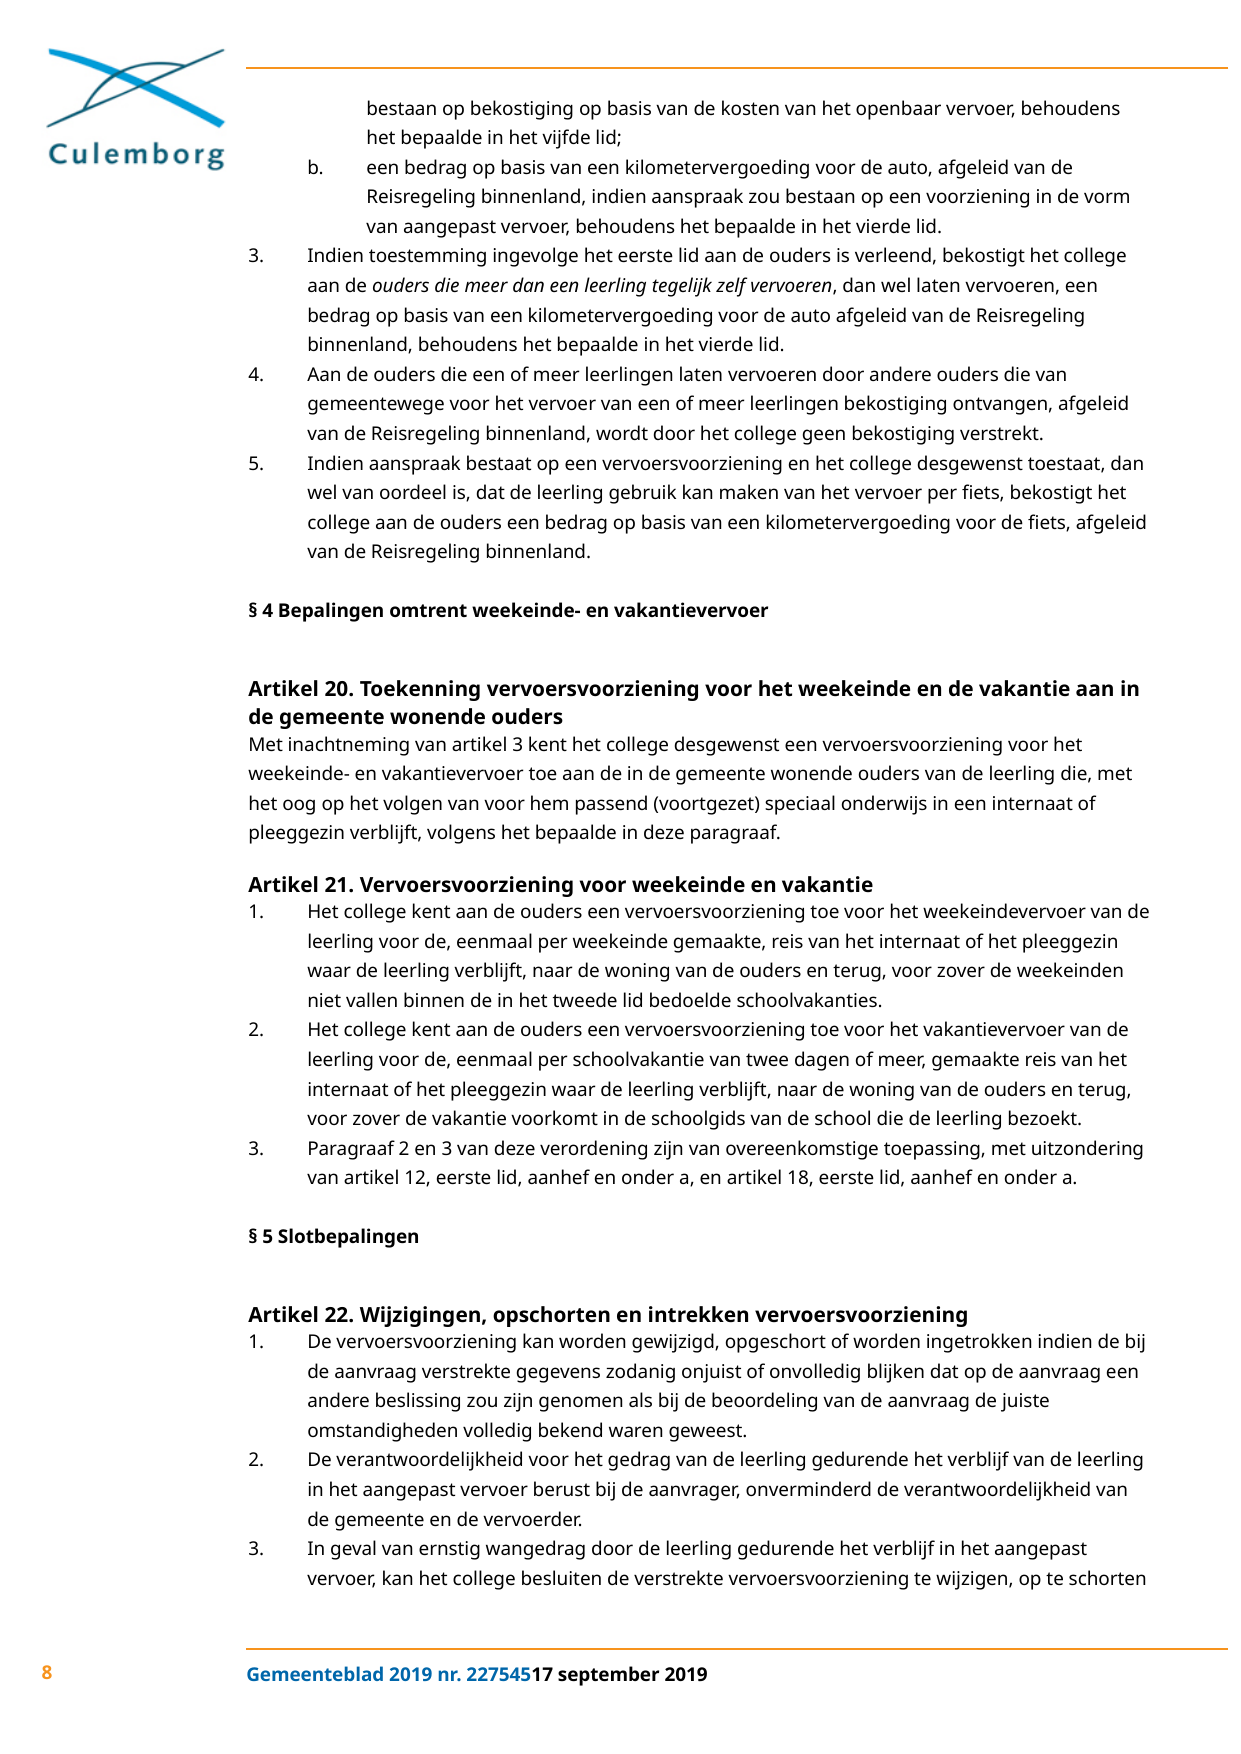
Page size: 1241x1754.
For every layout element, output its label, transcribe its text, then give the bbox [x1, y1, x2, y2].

list Aan de ouders die een of meer leerlingen laten vervoeren door andere ouders die van gemeentewege voor het vervoer van een of meer leerlingen bekostiging ontvangen, afgeleid van de Reisregeling binnenland, wordt door het college geen bekostiging verstrekt. [248, 361, 1152, 446]
list Indien toestemming ingevolge het eerste lid aan de ouders is verleend, bekostigt het college aan de ouders die meer dan een leerling tegelijk zelf vervoeren, dan wel laten vervoeren, een bedrag op basis van een kilometervergoeding voor de auto afgeleid van de Reisregeling binnenland, behoudens het bepaalde in het vierde lid. [248, 243, 1152, 357]
list Het college kent aan de ouders een vervoersvoorziening toe voor het vakantievervoer van de leerling voor de, eenmaal per schoolvakantie van twee dagen of meer, gemaakte reis van het internaat of het pleeggezin waar de leerling verblijft, naar de woning van de ouders en terug, voor zover de vakantie voorkomt in de schoolgids van de school die de leerling bezoekt. [248, 1017, 1152, 1131]
list Het college kent aan de ouders een vervoersvoorziening toe voor het weekeindevervoer van de leerling voor de, eenmaal per weekeinde gemaakte, reis van het internaat of het pleeggezin waar de leerling verblijft, naar de woning van de ouders en terug, voor zover de weekeinden niet vallen binnen de in het tweede lid bedoelde schoolvakanties. [248, 898, 1152, 1013]
list In geval van ernstig wangedrag door de leerling gedurende het verblijf in het aangepast vervoer, kan het college besluiten de verstrekte vervoersvoorziening te wijzigen, op te schorten [248, 1535, 1152, 1591]
picture [41, 47, 231, 172]
text Artikel 21. Vervoersvoorziening voor weekeinde en vakantie [248, 870, 1152, 898]
text Artikel 22. Wijzigingen, opschorten en intrekken vervoersvoorziening [248, 1300, 1152, 1328]
text § 5 Slotbepalingen [248, 1224, 1152, 1249]
list Paragraaf 2 en 3 van deze verordening zijn van overeenkomstige toepassing, met uitzondering van artikel 12, eerste lid, aanhef en onder a, en artikel 18, eerste lid, aanhef en onder a. [248, 1135, 1152, 1190]
text Met inachtneming van artikel 3 kent het college desgewenst een vervoersvoorziening voor het weekeinde- en vakantievervoer toe aan de in de gemeente wonende ouders van de leerling die, met het oog op het volgen van voor hem passend (voortgezet) speciaal onderwijs in een internaat of pleeggezin verblijft, volgens het bepaalde in deze paragraaf. [248, 731, 1152, 845]
list een bedrag op basis van een kilometervergoeding voor de auto, afgeleid van de Reisregeling binnenland, indien aanspraak zou bestaan op een voorziening in de vorm van aangepast vervoer, behoudens het bepaalde in het vierde lid. [307, 154, 1152, 239]
list De vervoersvoorziening kan worden gewijzigd, opgeschort of worden ingetrokken indien de bij de aanvraag verstrekte gegevens zodanig onjuist of onvolledig blijken dat op de aanvraag een andere beslissing zou zijn genomen als bij de beoordeling van de aanvraag de juiste omstandigheden volledig bekend waren geweest. [248, 1328, 1152, 1443]
text Artikel 20. Toekenning vervoersvoorziening voor het weekeinde en de vakantie aan in de gemeente wonende ouders [248, 674, 1152, 731]
list bestaan op bekostiging op basis van de kosten van het openbaar vervoer, behoudens het bepaalde in het vijfde lid; [307, 95, 1152, 150]
list Indien aanspraak bestaat op een vervoersvoorziening en het college desgewenst toestaat, dan wel van oordeel is, dat de leerling gebruik kan maken van het vervoer per fiets, bekostigt het college aan de ouders een bedrag op basis van een kilometervergoeding voor de fiets, afgeleid van de Reisregeling binnenland. [248, 450, 1152, 564]
list De verantwoordelijkheid voor het gedrag van de leerling gedurende het verblijf van de leerling in het aangepast vervoer berust bij de aanvrager, onverminderd de verantwoordelijkheid van de gemeente en de vervoerder. [248, 1447, 1152, 1532]
text § 4 Bepalingen omtrent weekeinde- en vakantievervoer [248, 598, 1152, 623]
